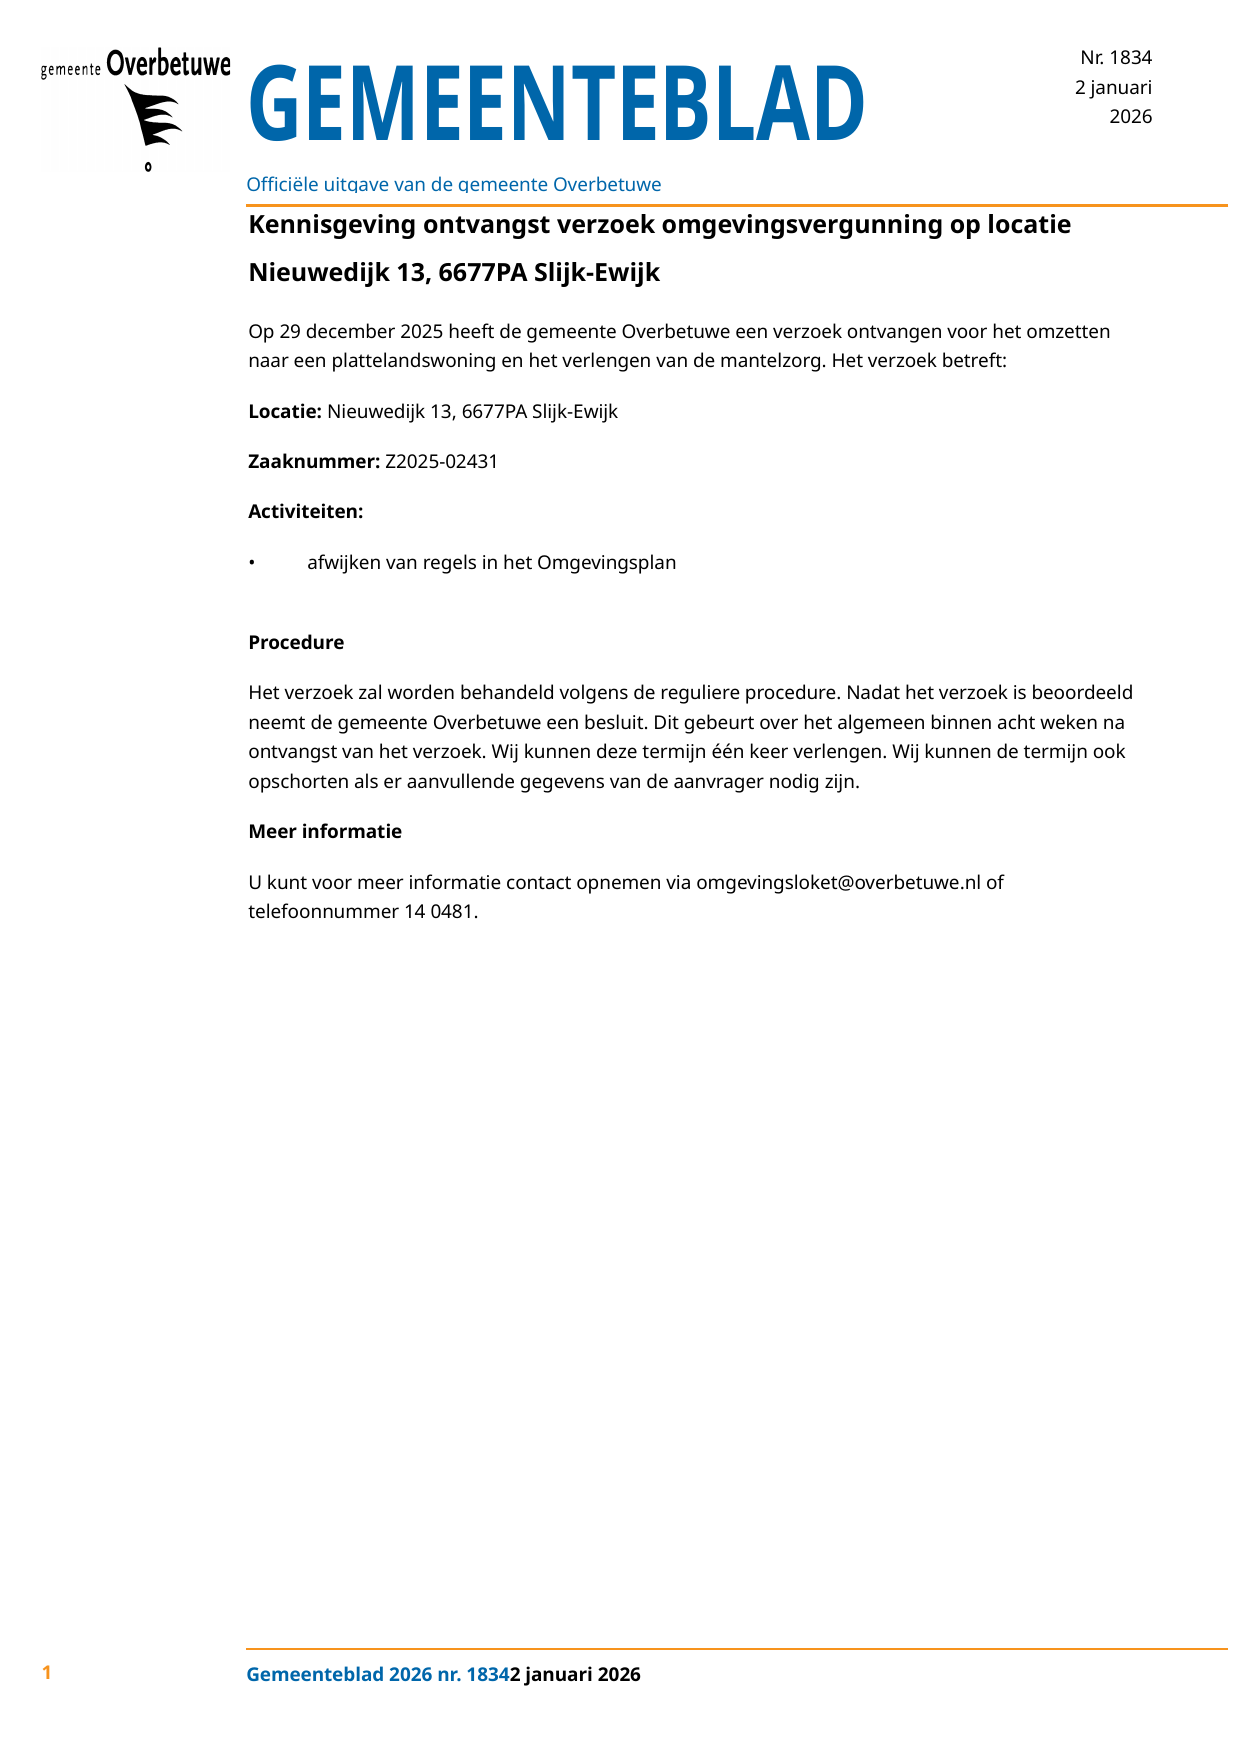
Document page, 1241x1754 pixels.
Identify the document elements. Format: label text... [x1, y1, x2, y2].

text Activiteiten: [248, 499, 1152, 524]
picture [41, 47, 231, 172]
text Kennisgeving ontvangst verzoek omgevingsvergunning op locatie Nieuwedijk 13, 6677PA Slijk-Ewijk [248, 207, 1152, 288]
text Het verzoek zal worden behandeld volgens de reguliere procedure. Nadat het verzoek is beoordeeld neemt de gemeente Overbetuwe een besluit. Dit gebeurt over het algemeen binnen acht weken na ontvangst van het verzoek. Wij kunnen deze termijn één keer verlengen. Wij kunnen de termijn ook opschorten als er aanvullende gegevens van de aanvrager nodig zijn. [248, 679, 1152, 794]
text Zaaknummer: Z2025-02431 [248, 448, 1152, 474]
text Procedure [248, 629, 1152, 655]
text U kunt voor meer informatie contact opnemen via omgevingsloket@overbetuwe.nl of telefoonnummer 14 0481. [248, 869, 1152, 924]
text Locatie: Nieuwedijk 13, 6677PA Slijk-Ewijk [248, 398, 1152, 424]
text Op 29 december 2025 heeft de gemeente Overbetuwe een verzoek ontvangen voor het omzetten naar een plattelandswoning en het verlengen van de mantelzorg. Het verzoek betreft: [248, 318, 1152, 373]
text Meer informatie [248, 819, 1152, 844]
list afwijken van regels in het Omgevingsplan [248, 549, 1152, 575]
